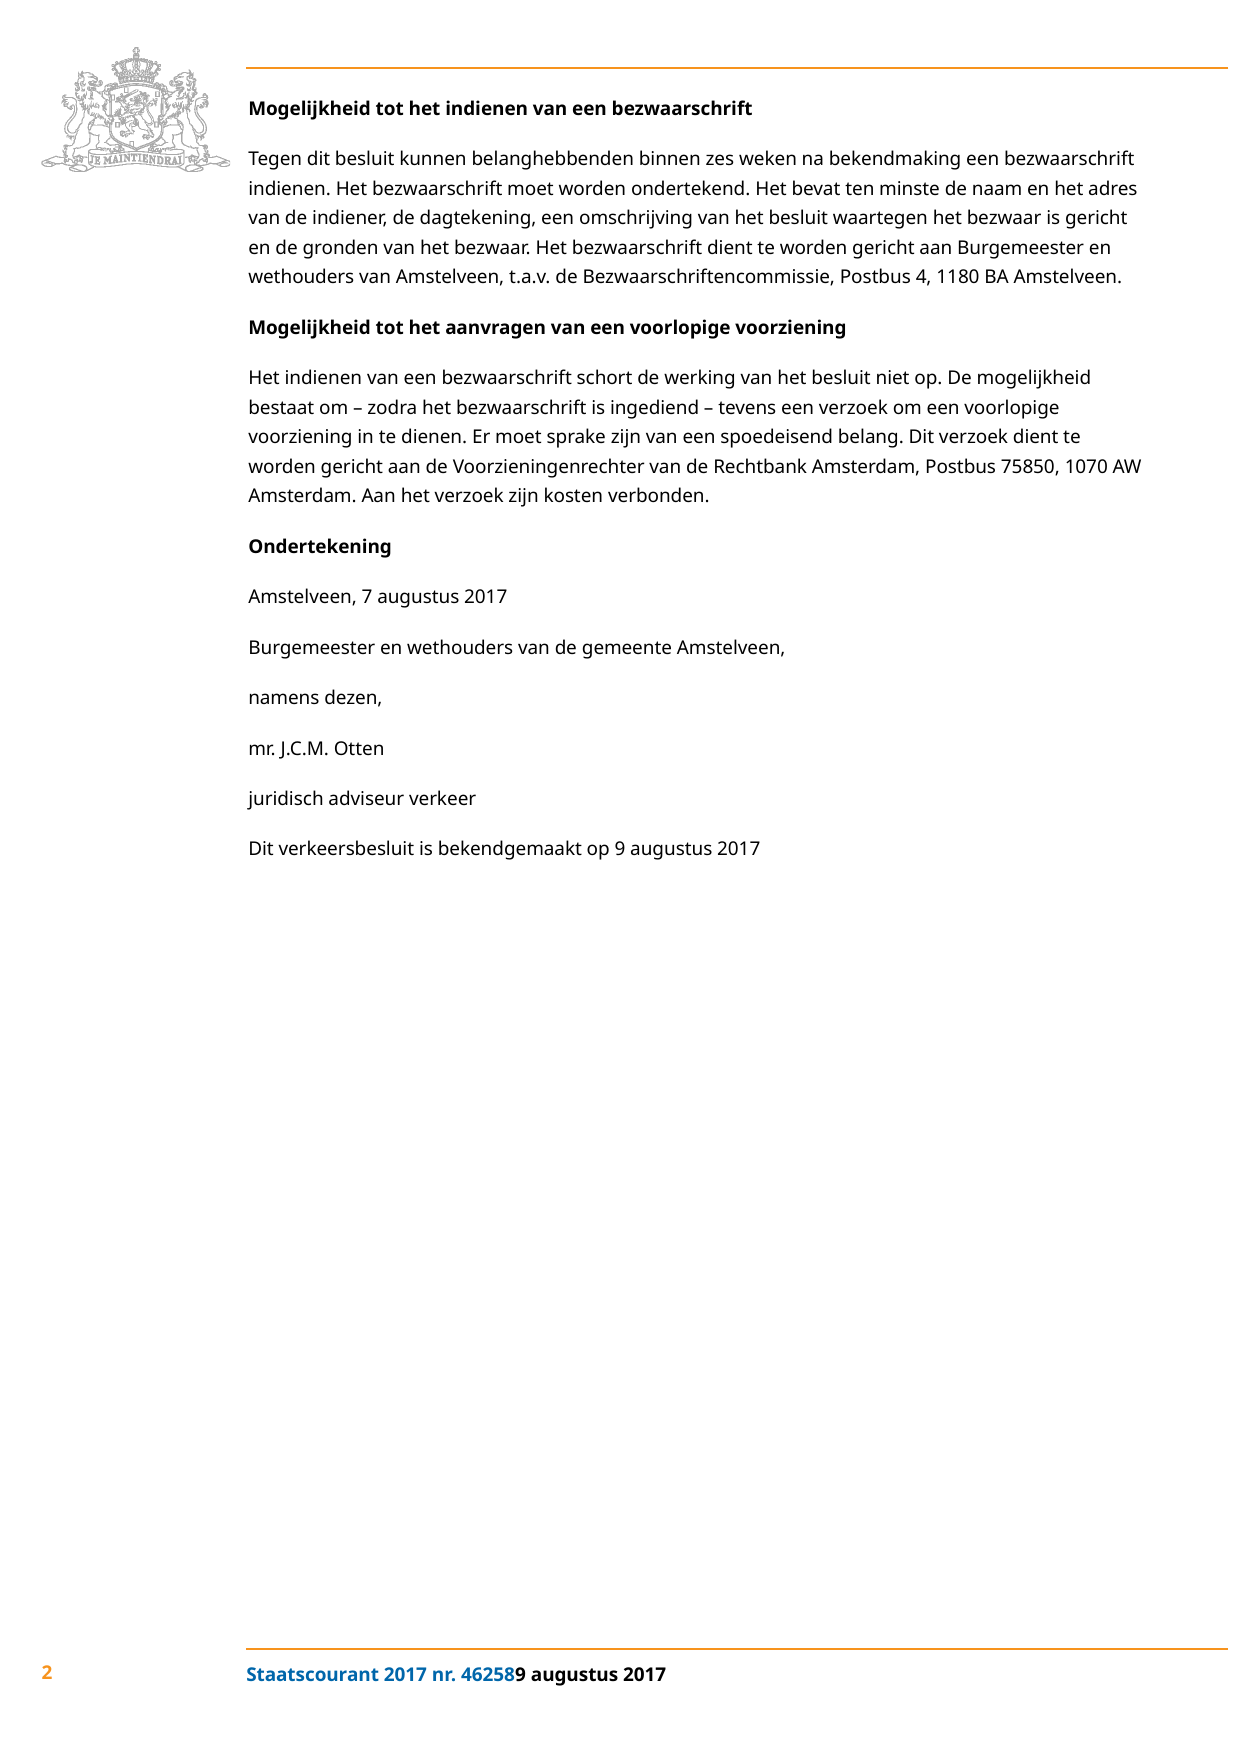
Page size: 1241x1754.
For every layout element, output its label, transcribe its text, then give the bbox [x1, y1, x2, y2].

text Mogelijkheid tot het aanvragen van een voorlopige voorziening [248, 314, 1152, 340]
text Burgemeester en wethouders van de gemeente Amstelveen, [248, 634, 1152, 660]
text namens dezen, [248, 684, 1152, 710]
picture [41, 47, 231, 172]
text Dit verkeersbesluit is bekendgemaakt op 9 augustus 2017 [248, 836, 1152, 861]
text Mogelijkheid tot het indienen van een bezwaarschrift [248, 95, 1152, 121]
text Amstelveen, 7 augustus 2017 [248, 583, 1152, 609]
text juridisch adviseur verkeer [248, 785, 1152, 811]
text Het indienen van een bezwaarschrift schort de werking van het besluit niet op. De mogelijkheid bestaat om – zodra het bezwaarschrift is ingediend – tevens een verzoek om een voorlopige voorziening in te dienen. Er moet sprake zijn van een spoedeisend belang. Dit verzoek dient te worden gericht aan de Voorzieningenrechter van de Rechtbank Amsterdam, Postbus 75850, 1070 AW Amsterdam. Aan het verzoek zijn kosten verbonden. [248, 364, 1152, 508]
text Tegen dit besluit kunnen belanghebbenden binnen zes weken na bekendmaking een bezwaarschrift indienen. Het bezwaarschrift moet worden ondertekend. Het bevat ten minste de naam en het adres van de indiener, de dagtekening, een omschrijving van het besluit waartegen het bezwaar is gericht en de gronden van het bezwaar. Het bezwaarschrift dient te worden gericht aan Burgemeester en wethouders van Amstelveen, t.a.v. de Bezwaarschriftencommissie, Postbus 4, 1180 BA Amstelveen. [248, 145, 1152, 289]
text mr. J.C.M. Otten [248, 735, 1152, 761]
text Ondertekening [248, 533, 1152, 559]
